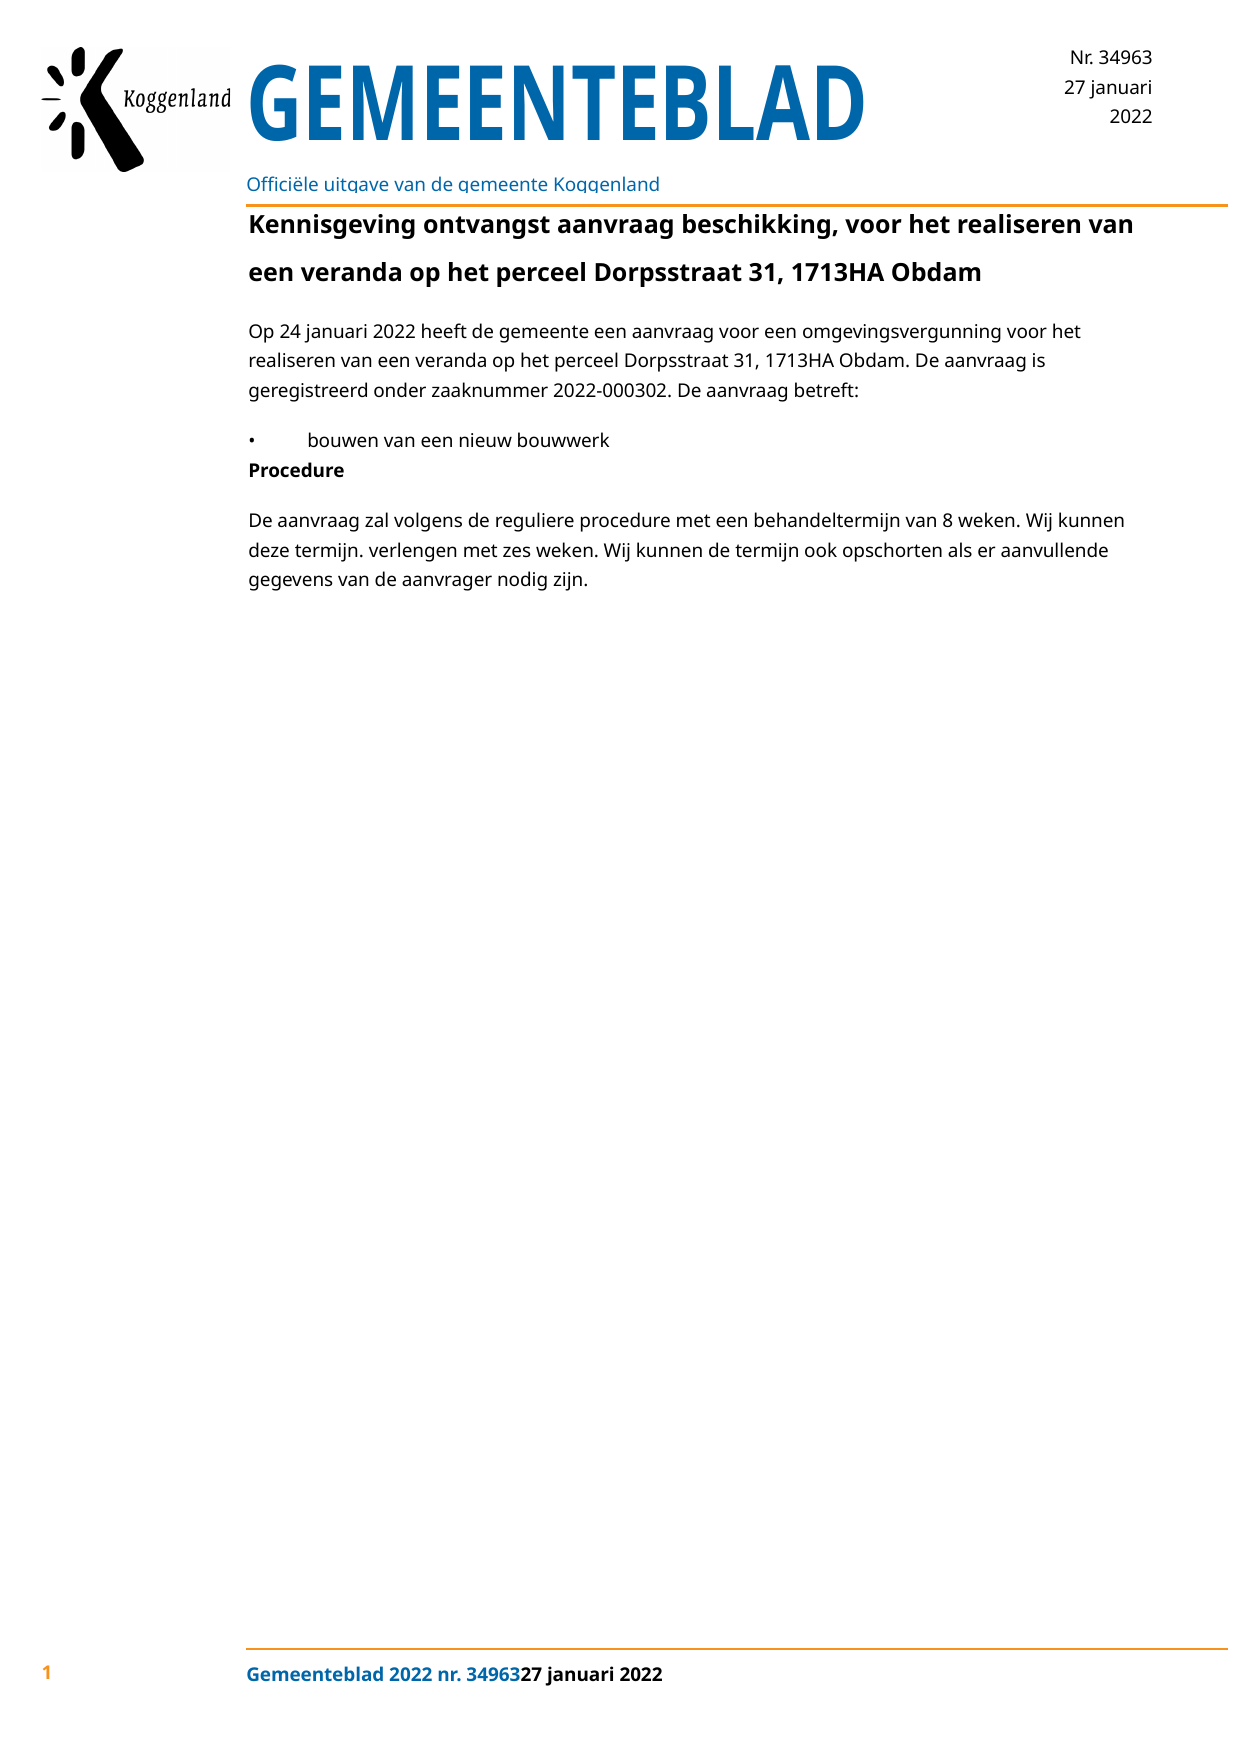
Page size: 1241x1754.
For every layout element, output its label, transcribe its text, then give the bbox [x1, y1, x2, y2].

list bouwen van een nieuw bouwwerk [248, 427, 1152, 453]
text Op 24 januari 2022 heeft de gemeente een aanvraag voor een omgevingsvergunning voor het realiseren van een veranda op het perceel Dorpsstraat 31, 1713HA Obdam. De aanvraag is geregistreerd onder zaaknummer 2022-000302. De aanvraag betreft: [248, 318, 1152, 403]
text Procedure [248, 457, 1152, 483]
text Kennisgeving ontvangst aanvraag beschikking, voor het realiseren van een veranda op het perceel Dorpsstraat 31, 1713HA Obdam [248, 207, 1152, 288]
text De aanvraag zal volgens de reguliere procedure met een behandeltermijn van 8 weken. Wij kunnen deze termijn. verlengen met zes weken. Wij kunnen de termijn ook opschorten als er aanvullende gegevens van de aanvrager nodig zijn. [248, 507, 1152, 592]
picture [41, 47, 231, 172]
